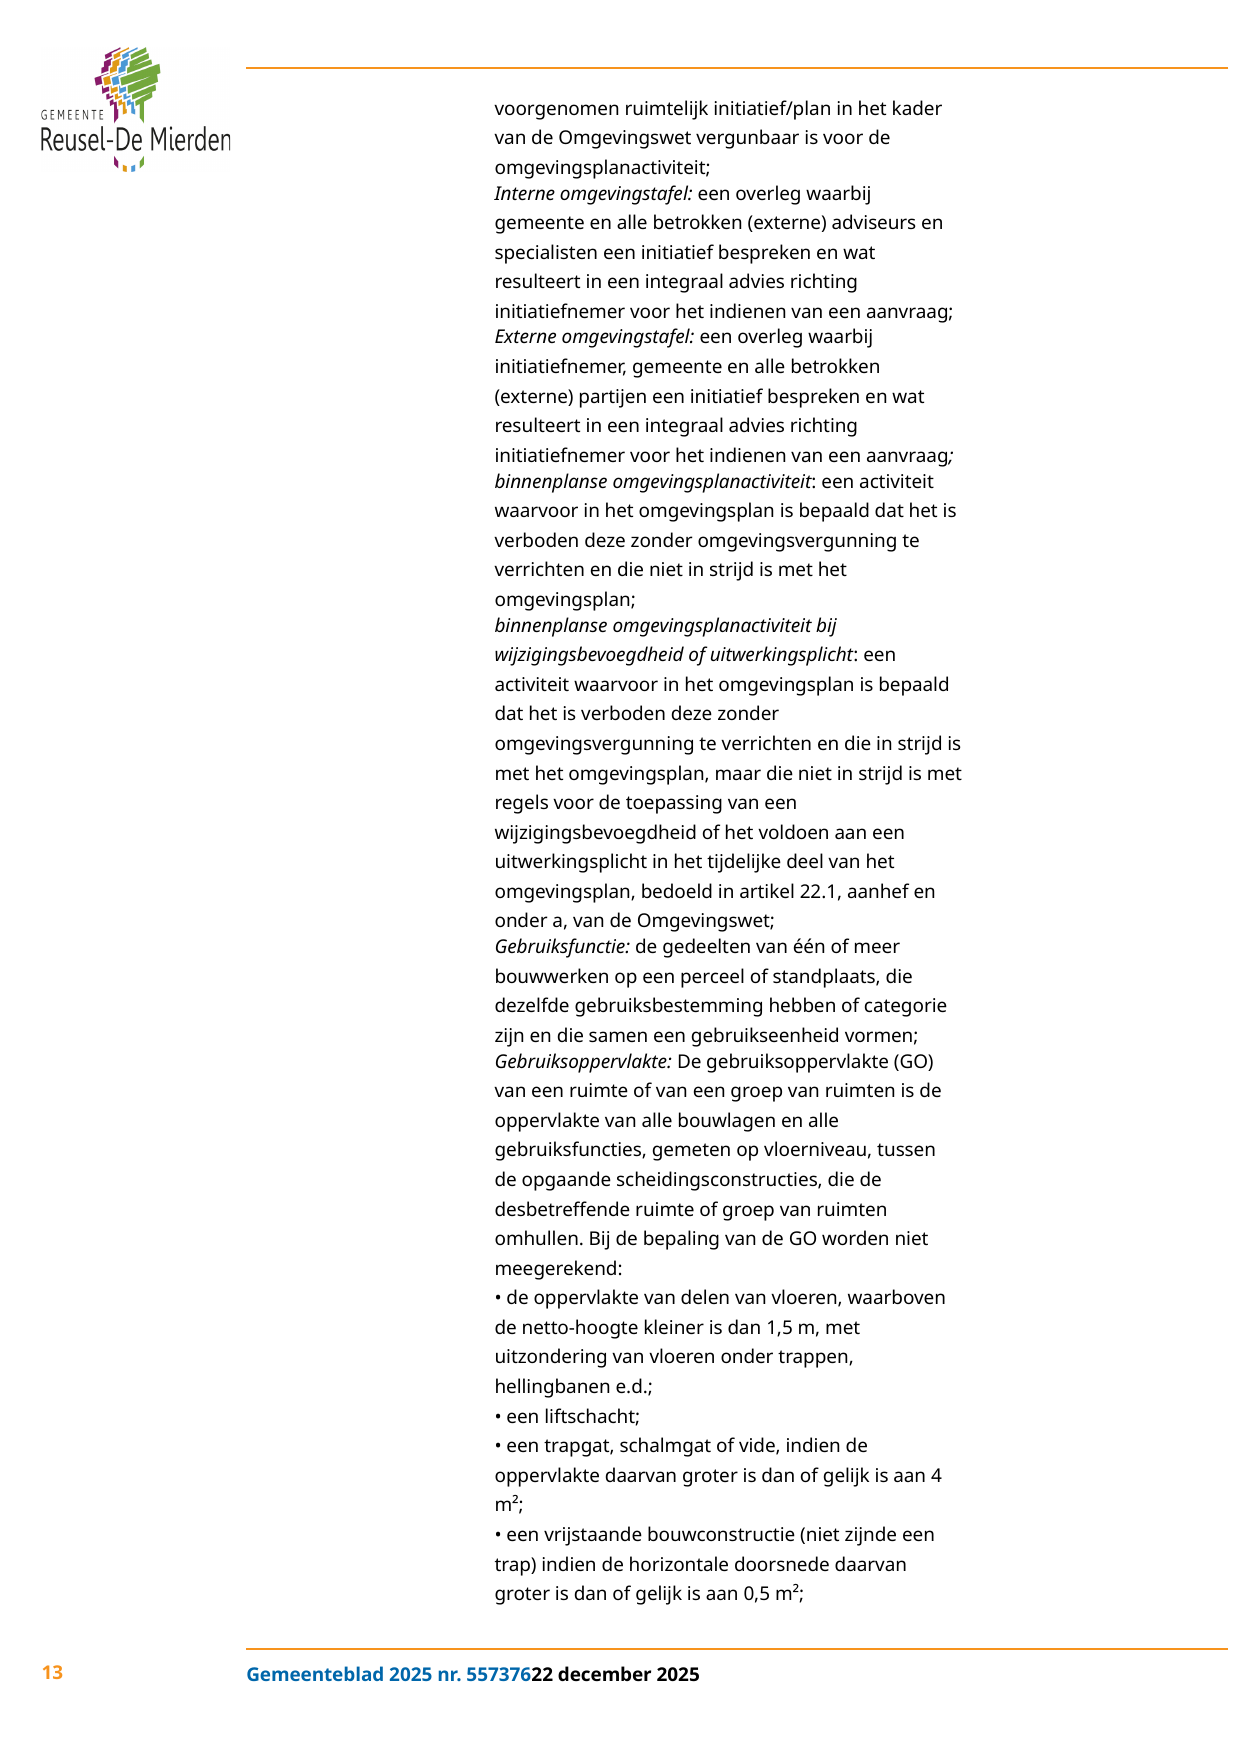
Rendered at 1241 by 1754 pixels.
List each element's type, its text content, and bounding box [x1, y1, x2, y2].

table_cell Gebruiksoppervlakte: De gebruiksoppervlakte (GO) van een ruimte of van een groep van ruimten is de oppervlakte van alle bouwlagen en alle gebruiksfuncties, gemeten op vloerniveau, tussen de opgaande scheidingsconstructies, die de desbetreffende ruimte of groep van ruimten omhullen. Bij de bepaling van de GO worden niet meegerekend: • de oppervlakte van delen van vloeren, waarboven de netto-hoogte kleiner is dan 1,5 m, met uitzondering van vloeren onder trappen, hellingbanen e.d.; • een liftschacht; • een trapgat, schalmgat of vide, indien de oppervlakte daarvan groter is dan of gelijk is aan 4 m²; • een vrijstaande bouwconstructie (niet zijnde een trap) indien de horizontale doorsnede daarvan groter is dan of gelijk is aan 0,5 m²; [494, 1048, 963, 1606]
table_cell Interne omgevingstafel: een overleg waarbij gemeente en alle betrokken (externe) adviseurs en specialisten een initiatief bespreken en wat resulteert in een integraal advies richting initiatiefnemer voor het indienen van een aanvraag; [494, 180, 963, 324]
table_cell [248, 324, 494, 468]
table_cell [248, 934, 494, 1048]
table_cell [248, 95, 494, 180]
table_cell [963, 934, 1152, 1048]
table_cell binnenplanse omgevingsplanactiviteit: een activiteit waarvoor in het omgevingsplan is bepaald dat het is verboden deze zonder omgevingsvergunning te verrichten en die niet in strijd is met het omgevingsplan; [494, 468, 963, 612]
table_cell Externe omgevingstafel: een overleg waarbij initiatiefnemer, gemeente en alle betrokken (externe) partijen een initiatief bespreken en wat resulteert in een integraal advies richting initiatiefnemer voor het indienen van een aanvraag; [494, 324, 963, 468]
table_cell [963, 1048, 1152, 1606]
table_cell voorgenomen ruimtelijk initiatief/plan in het kader van de Omgevingswet vergunbaar is voor de omgevingsplanactiviteit; [494, 95, 963, 180]
table_cell [963, 324, 1152, 468]
table_cell [248, 468, 494, 612]
table_cell [963, 95, 1152, 180]
table_cell [963, 468, 1152, 612]
table_cell [248, 1048, 494, 1606]
table_cell [248, 612, 494, 933]
table_cell Gebruiksfunctie: de gedeelten van één of meer bouwwerken op een perceel of standplaats, die dezelfde gebruiksbestemming hebben of categorie zijn en die samen een gebruikseenheid vormen; [494, 934, 963, 1048]
picture [41, 47, 231, 172]
table_cell binnenplanse omgevingsplanactiviteit bij wijzigingsbevoegdheid of uitwerkingsplicht: een activiteit waarvoor in het omgevingsplan is bepaald dat het is verboden deze zonder omgevingsvergunning te verrichten en die in strijd is met het omgevingsplan, maar die niet in strijd is met regels voor de toepassing van een wijzigingsbevoegdheid of het voldoen aan een uitwerkingsplicht in het tijdelijke deel van het omgevingsplan, bedoeld in artikel 22.1, aanhef en onder a, van de Omgevingswet; [494, 612, 963, 933]
table_cell [963, 612, 1152, 933]
table_cell [248, 180, 494, 324]
table_cell [963, 180, 1152, 324]
